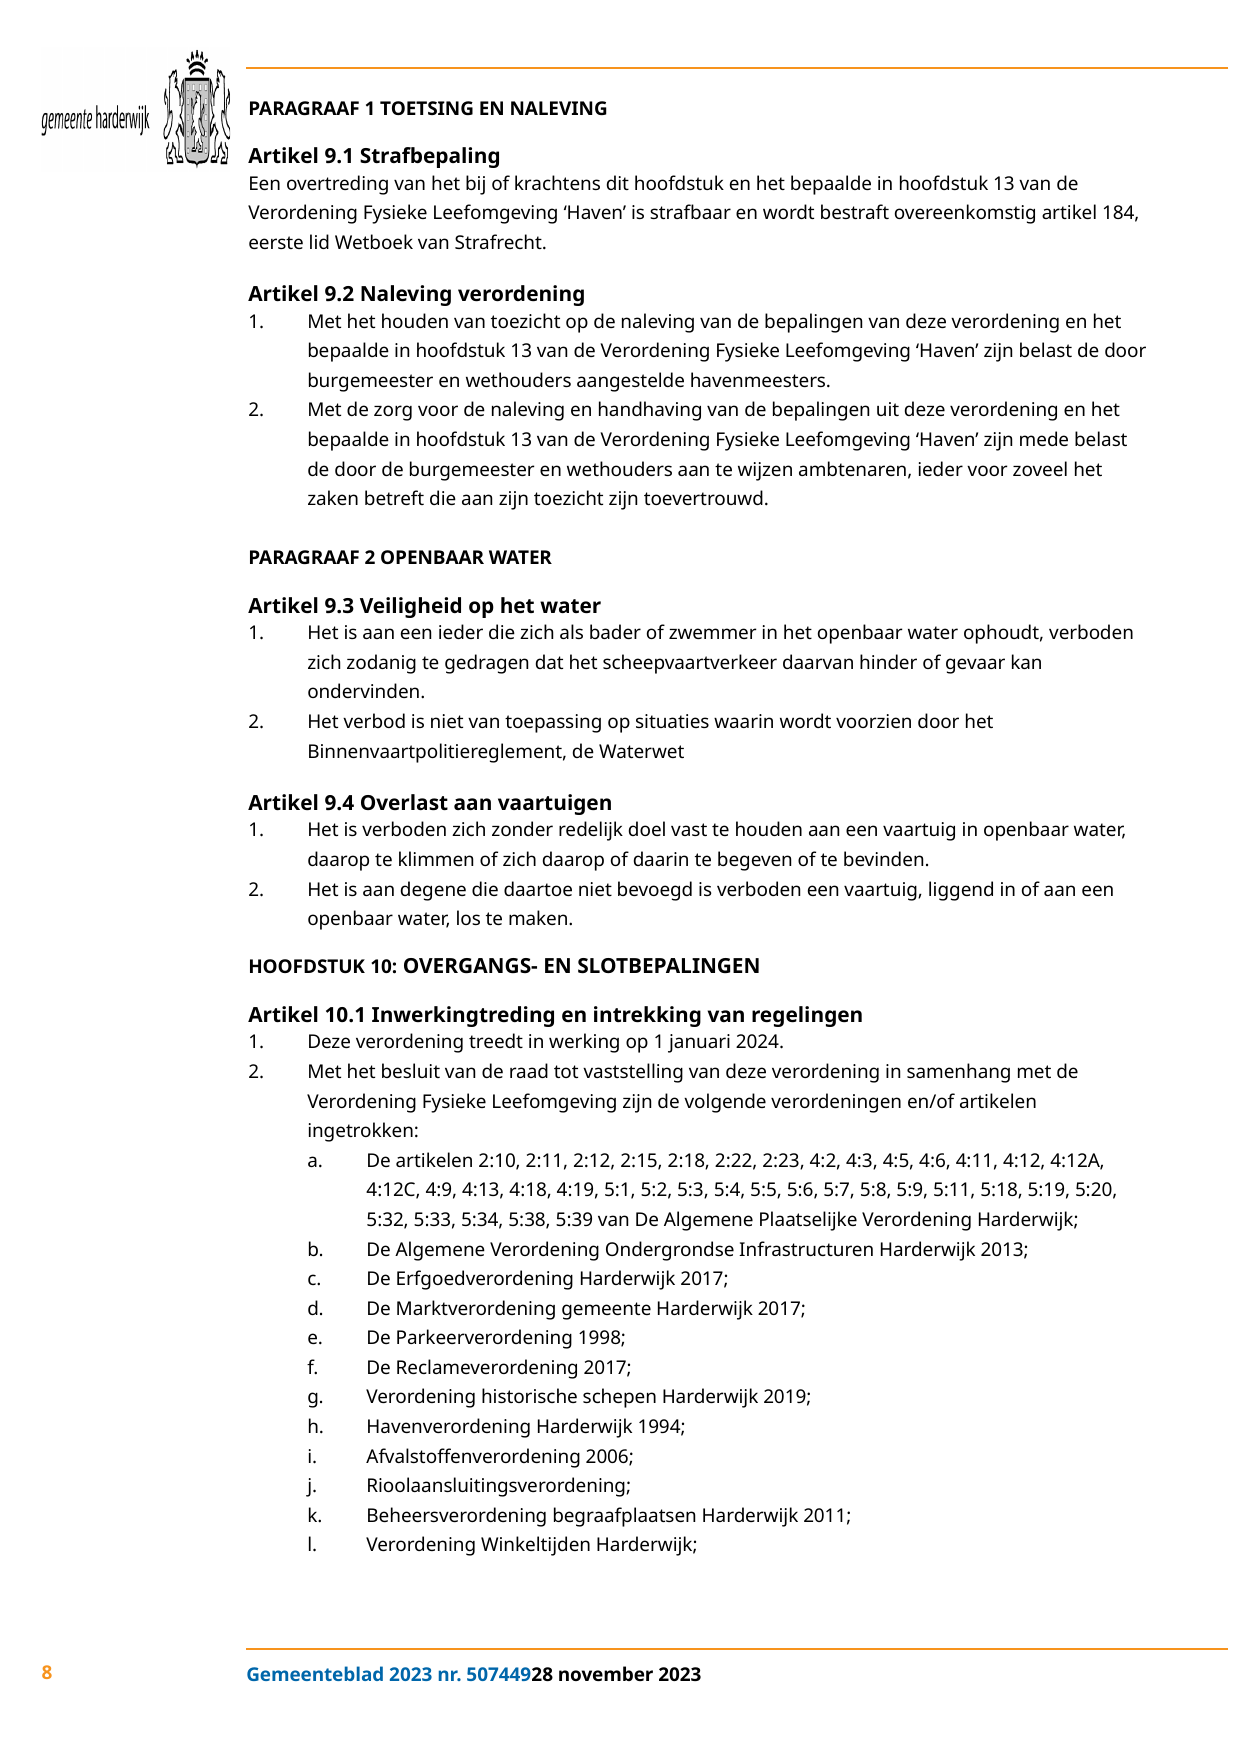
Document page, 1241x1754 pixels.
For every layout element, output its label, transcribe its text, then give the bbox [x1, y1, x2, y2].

text Artikel 10.1 Inwerkingtreding en intrekking van regelingen [248, 1000, 1152, 1029]
list Rioolaansluitingsverordening; [307, 1472, 1152, 1498]
list Met het besluit van de raad tot vaststelling van deze verordening in samenhang met de Verordening Fysieke Leefomgeving zijn de volgende verordeningen en/of artikelen ingetrokken: [248, 1058, 1152, 1143]
text Artikel 9.3 Veiligheid op het water [248, 591, 1152, 619]
list De Algemene Verordening Ondergrondse Infrastructuren Harderwijk 2013; [307, 1236, 1152, 1262]
list Beheersverordening begraafplaatsen Harderwijk 2011; [307, 1502, 1152, 1528]
text HOOFDSTUK 10: OVERGANGS- EN SLOTBEPALINGEN [248, 951, 1152, 979]
list Deze verordening treedt in werking op 1 januari 2024. [248, 1029, 1152, 1054]
list De Parkeerverordening 1998; [307, 1324, 1152, 1350]
text PARAGRAAF 2 OPENBAAR WATER [248, 544, 1152, 570]
list Afvalstoffenverordening 2006; [307, 1443, 1152, 1469]
list Verordening Winkeltijden Harderwijk; [307, 1532, 1152, 1557]
text Artikel 9.4 Overlast aan vaartuigen [248, 788, 1152, 817]
list Havenverordening Harderwijk 1994; [307, 1413, 1152, 1439]
picture [41, 47, 231, 172]
list De artikelen 2:10, 2:11, 2:12, 2:15, 2:18, 2:22, 2:23, 4:2, 4:3, 4:5, 4:6, 4:11, 4:12, 4:12A, 4:12C, 4:9, 4:13, 4:18, 4:19, 5:1, 5:2, 5:3, 5:4, 5:5, 5:6, 5:7, 5:8, 5:9, 5:11, 5:18, 5:19, 5:20, 5:32, 5:33, 5:34, 5:38, 5:39 van De Algemene Plaatselijke Verordening Harderwijk; [307, 1147, 1152, 1232]
text Artikel 9.2 Naleving verordening [248, 279, 1152, 308]
text PARAGRAAF 1 TOETSING EN NALEVING [248, 95, 1152, 121]
list De Erfgoedverordening Harderwijk 2017; [307, 1265, 1152, 1291]
list De Reclameverordening 2017; [307, 1354, 1152, 1380]
list Het is verboden zich zonder redelijk doel vast te houden aan een vaartuig in openbaar water, daarop te klimmen of zich daarop of daarin te begeven of te bevinden. [248, 817, 1152, 872]
list Met de zorg voor de naleving en handhaving van de bepalingen uit deze verordening en het bepaalde in hoofdstuk 13 van de Verordening Fysieke Leefomgeving ‘Haven’ zijn mede belast de door de burgemeester en wethouders aan te wijzen ambtenaren, ieder voor zoveel het zaken betreft die aan zijn toezicht zijn toevertrouwd. [248, 397, 1152, 511]
list De Marktverordening gemeente Harderwijk 2017; [307, 1295, 1152, 1321]
list Met het houden van toezicht op de naleving van de bepalingen van deze verordening en het bepaalde in hoofdstuk 13 van de Verordening Fysieke Leefomgeving ‘Haven’ zijn belast de door burgemeester en wethouders aangestelde havenmeesters. [248, 308, 1152, 393]
text Artikel 9.1 Strafbepaling [248, 141, 1152, 170]
list Het verbod is niet van toepassing op situaties waarin wordt voorzien door het Binnenvaartpolitiereglement, de Waterwet [248, 708, 1152, 763]
list Het is aan degene die daartoe niet bevoegd is verboden een vaartuig, liggend in of aan een openbaar water, los te maken. [248, 876, 1152, 931]
list Verordening historische schepen Harderwijk 2019; [307, 1384, 1152, 1409]
text Een overtreding van het bij of krachtens dit hoofdstuk en het bepaalde in hoofdstuk 13 van de Verordening Fysieke Leefomgeving ‘Haven’ is strafbaar en wordt bestraft overeenkomstig artikel 184, eerste lid Wetboek van Strafrecht. [248, 170, 1152, 255]
list Het is aan een ieder die zich als bader of zwemmer in het openbaar water ophoudt, verboden zich zodanig te gedragen dat het scheepvaartverkeer daarvan hinder of gevaar kan ondervinden. [248, 619, 1152, 704]
